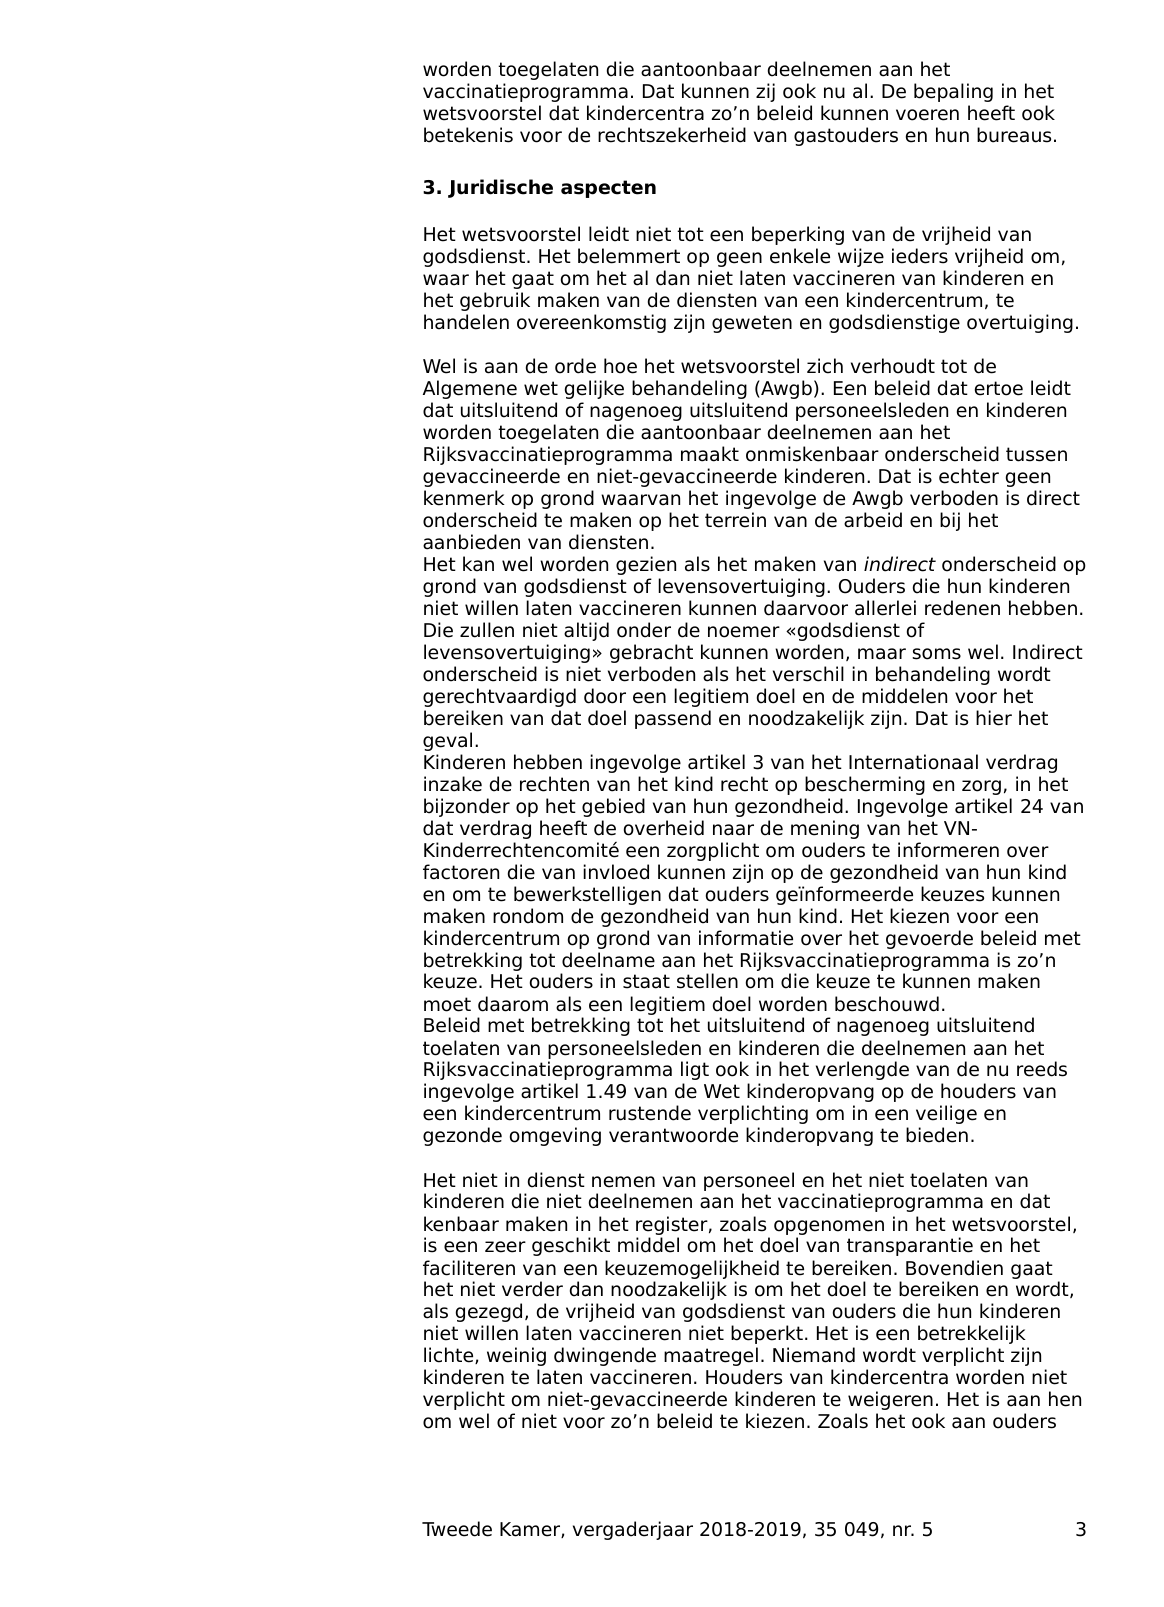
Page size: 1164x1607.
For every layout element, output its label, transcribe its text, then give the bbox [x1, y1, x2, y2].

text Het kan wel worden gezien als het maken van indirect onderscheid op grond van godsdienst of levensovertuiging. Ouders die hun kinderen niet willen laten vaccineren kunnen daarvoor allerlei redenen hebben. Die zullen niet altijd onder de noemer «godsdienst of levensovertuiging» gebracht kunnen worden, maar soms wel. Indirect onderscheid is niet verboden als het verschil in behandeling wordt gerechtvaardigd door een legitiem doel en de middelen voor het bereiken van dat doel passend en noodzakelijk zijn. Dat is hier het geval. [422, 554, 1087, 752]
text Kinderen hebben ingevolge artikel 3 van het Internationaal verdrag inzake de rechten van het kind recht op bescherming en zorg, in het bijzonder op het gebied van hun gezondheid. Ingevolge artikel 24 van dat verdrag heeft de overheid naar de mening van het VN-Kinderrechtencomité een zorgplicht om ouders te informeren over factoren die van invloed kunnen zijn op de gezondheid van hun kind en om te bewerkstelligen dat ouders geïnformeerde keuzes kunnen maken rondom de gezondheid van hun kind. Het kiezen voor een kindercentrum op grond van informatie over het gevoerde beleid met betrekking tot deelname aan het Rijksvaccinatieprogramma is zo’n keuze. Het ouders in staat stellen om die keuze te kunnen maken moet daarom als een legitiem doel worden beschouwd. [422, 752, 1087, 1015]
text Het niet in dienst nemen van personeel en het niet toelaten van kinderen die niet deelnemen aan het vaccinatieprogramma en dat kenbaar maken in het register, zoals opgenomen in het wetsvoorstel, is een zeer geschikt middel om het doel van transparantie en het faciliteren van een keuzemogelijkheid te bereiken. Bovendien gaat het niet verder dan noodzakelijk is om het doel te bereiken en wordt, als gezegd, de vrijheid van godsdienst van ouders die hun kinderen niet willen laten vaccineren niet beperkt. Het is een betrekkelijk lichte, weinig dwingende maatregel. Niemand wordt verplicht zijn kinderen te laten vaccineren. Houders van kindercentra worden niet verplicht om niet-gevaccineerde kinderen te weigeren. Het is aan hen om wel of niet voor zo’n beleid te kiezen. Zoals het ook aan ouders [422, 1169, 1087, 1433]
subtitle 3. Juridische aspecten [422, 177, 1087, 199]
text Het wetsvoorstel leidt niet tot een beperking van de vrijheid van godsdienst. Het belemmert op geen enkele wijze ieders vrijheid om, waar het gaat om het al dan niet laten vaccineren van kinderen en het gebruik maken van de diensten van een kindercentrum, te handelen overeenkomstig zijn geweten en godsdienstige overtuiging. [422, 224, 1087, 334]
text Wel is aan de orde hoe het wetsvoorstel zich verhoudt tot de Algemene wet gelijke behandeling (Awgb). Een beleid dat ertoe leidt dat uitsluitend of nagenoeg uitsluitend personeelsleden en kinderen worden toegelaten die aantoonbaar deelnemen aan het Rijksvaccinatieprogramma maakt onmiskenbaar onderscheid tussen gevaccineerde en niet-gevaccineerde kinderen. Dat is echter geen kenmerk op grond waarvan het ingevolge de Awgb verboden is direct onderscheid te maken op het terrein van de arbeid en bij het aanbieden van diensten. [422, 356, 1087, 554]
text Beleid met betrekking tot het uitsluitend of nagenoeg uitsluitend toelaten van personeelsleden en kinderen die deelnemen aan het Rijksvaccinatieprogramma ligt ook in het verlengde van de nu reeds ingevolge artikel 1.49 van de Wet kinderopvang op de houders van een kindercentrum rustende verplichting om in een veilige en gezonde omgeving verantwoorde kinderopvang te bieden. [422, 1015, 1087, 1147]
text worden toegelaten die aantoonbaar deelnemen aan het vaccinatieprogramma. Dat kunnen zij ook nu al. De bepaling in het wetsvoorstel dat kindercentra zo’n beleid kunnen voeren heeft ook betekenis voor de rechtszekerheid van gastouders en hun bureaus. [422, 59, 1087, 147]
